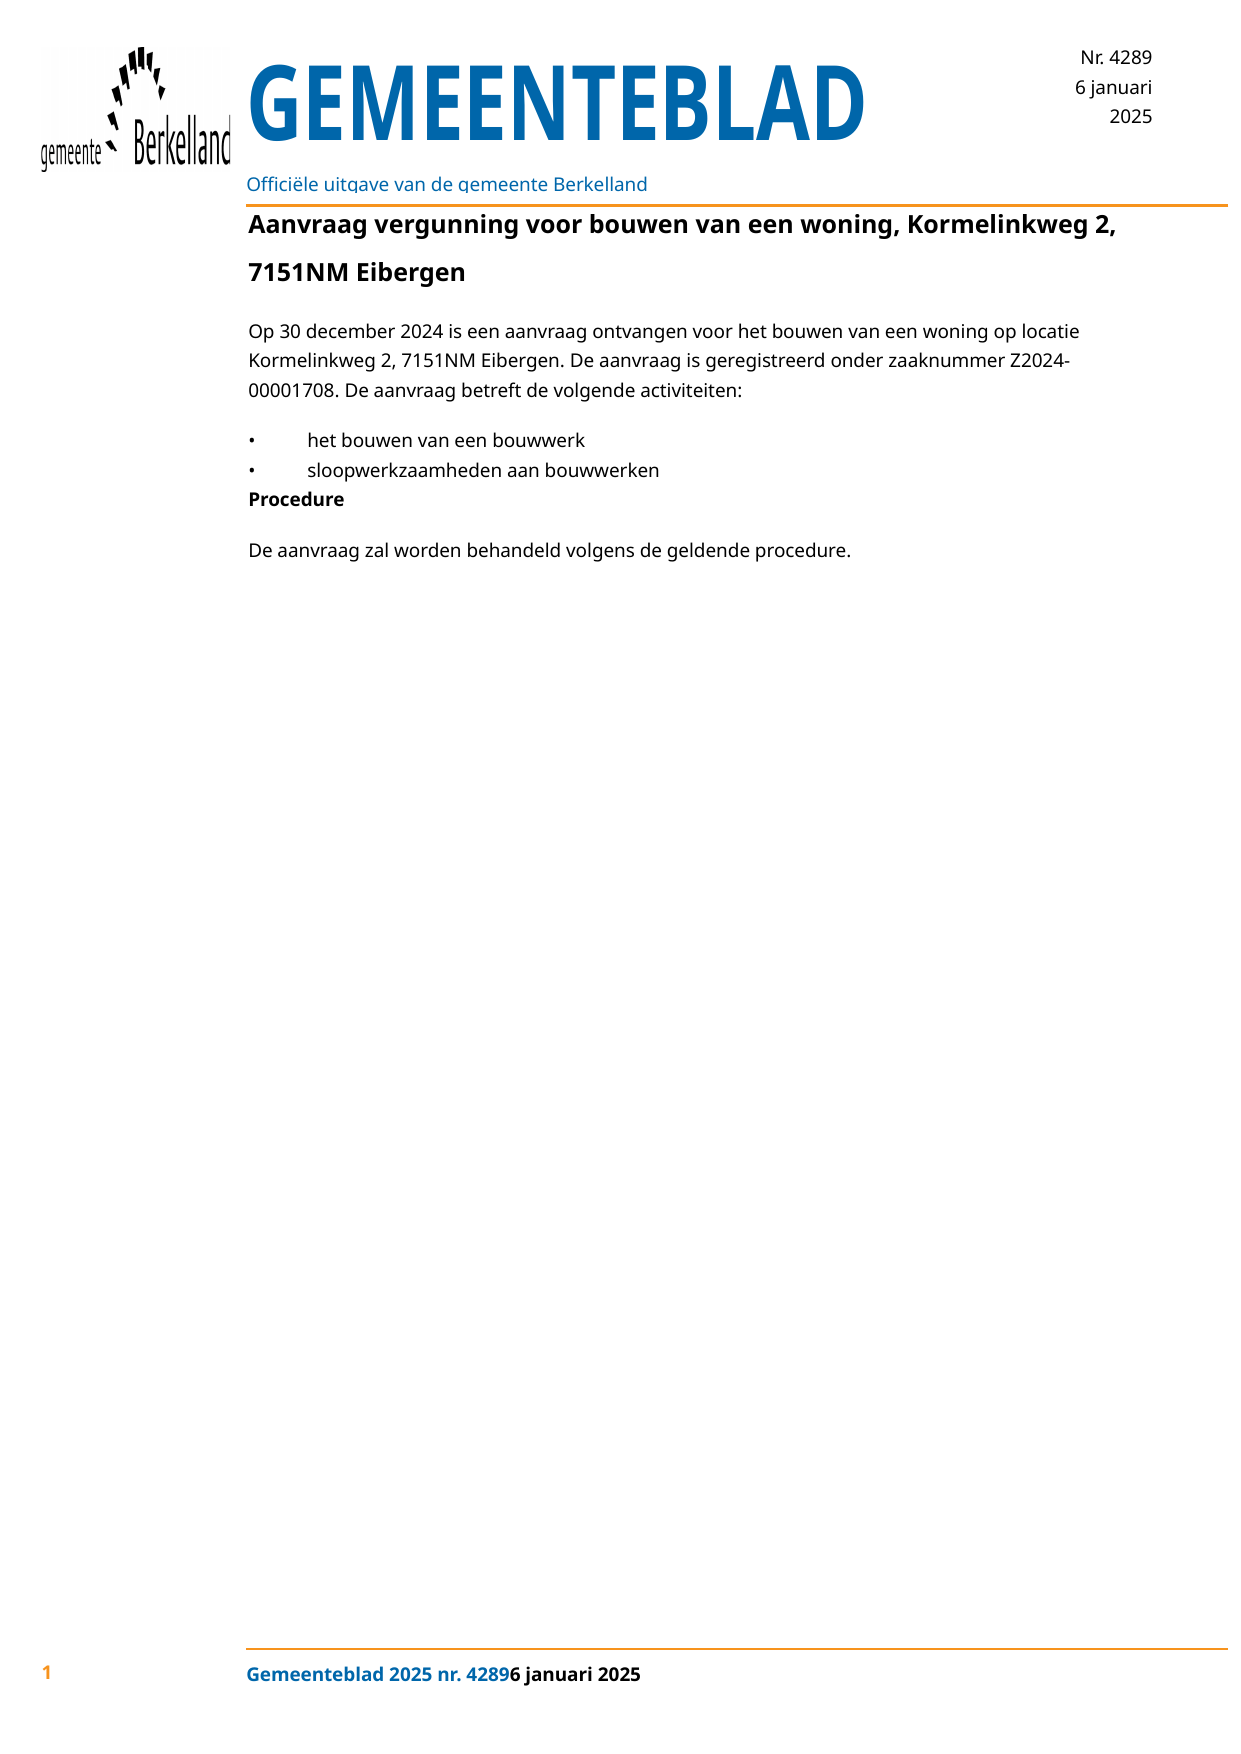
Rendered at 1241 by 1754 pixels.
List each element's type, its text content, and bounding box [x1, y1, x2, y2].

list sloopwerkzaamheden aan bouwwerken [248, 457, 1152, 483]
list het bouwen van een bouwwerk [248, 427, 1152, 453]
text Aanvraag vergunning voor bouwen van een woning, Kormelinkweg 2, 7151NM Eibergen [248, 207, 1152, 288]
picture [41, 47, 231, 172]
text Procedure [248, 487, 1152, 512]
text Op 30 december 2024 is een aanvraag ontvangen voor het bouwen van een woning op locatie Kormelinkweg 2, 7151NM Eibergen. De aanvraag is geregistreerd onder zaaknummer Z2024-00001708. De aanvraag betreft de volgende activiteiten: [248, 318, 1152, 403]
text De aanvraag zal worden behandeld volgens de geldende procedure. [248, 537, 1152, 563]
